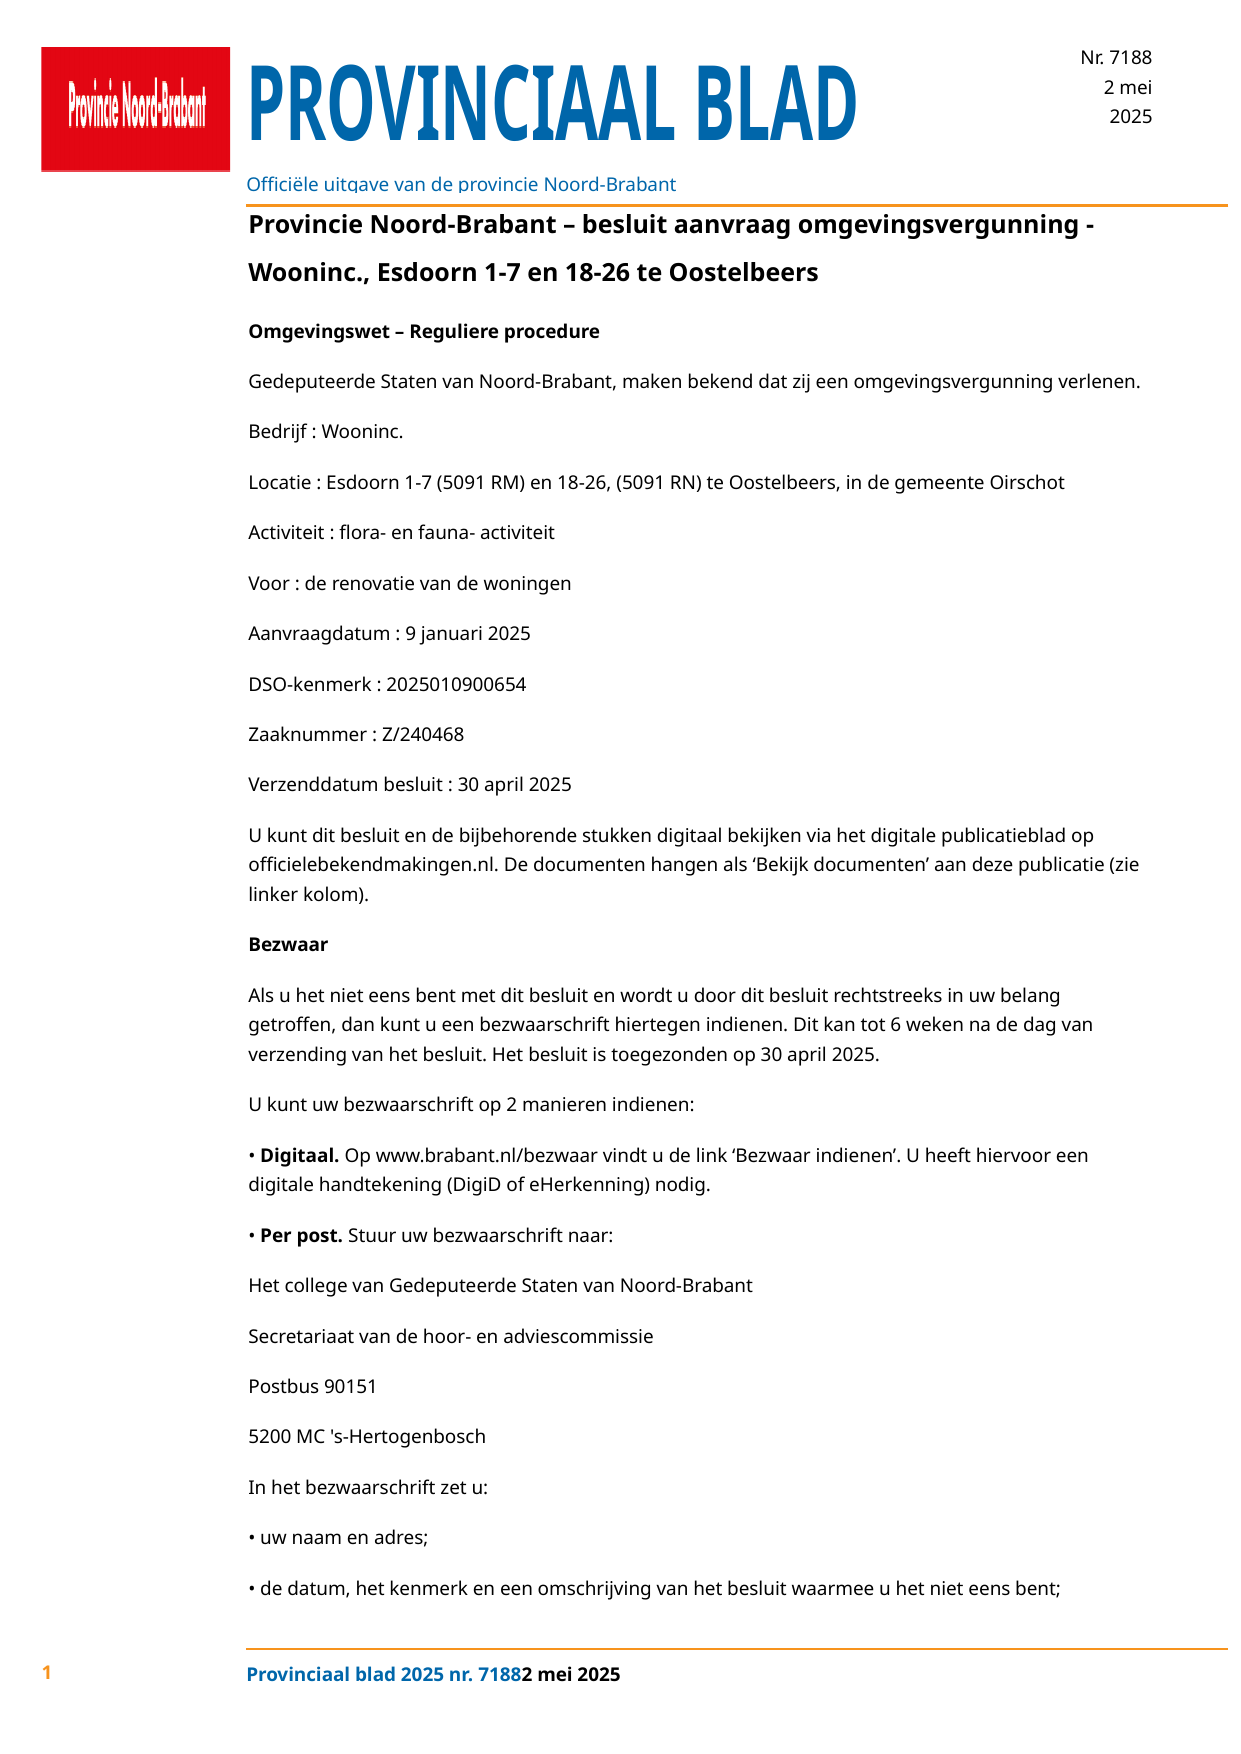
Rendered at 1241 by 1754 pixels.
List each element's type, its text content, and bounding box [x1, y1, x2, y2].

text Aanvraagdatum : 9 januari 2025 [248, 620, 1152, 646]
text 5200 MC 's‑Hertogenbosch [248, 1424, 1152, 1449]
text Het college van Gedeputeerde Staten van Noord-Brabant [248, 1272, 1152, 1298]
text • Per post. Stuur uw bezwaarschrift naar: [248, 1222, 1152, 1248]
text Bezwaar [248, 932, 1152, 957]
text Zaaknummer : Z/240468 [248, 721, 1152, 747]
text • Digitaal. Op www.brabant.nl/bezwaar vindt u de link ‘Bezwaar indienen’. U heeft hiervoor een digitale handtekening (DigiD of eHerkenning) nodig. [248, 1142, 1152, 1197]
text U kunt dit besluit en de bijbehorende stukken digitaal bekijken via het digitale publicatieblad op officielebekendmakingen.nl. De documenten hangen als ‘Bekijk documenten’ aan deze publicatie (zie linker kolom). [248, 822, 1152, 907]
text Omgevingswet – Reguliere procedure [248, 318, 1152, 344]
text Postbus 90151 [248, 1373, 1152, 1399]
text In het bezwaarschrift zet u: [248, 1474, 1152, 1500]
text Verzenddatum besluit : 30 april 2025 [248, 772, 1152, 797]
text Voor : de renovatie van de woningen [248, 570, 1152, 596]
text Als u het niet eens bent met dit besluit en wordt u door dit besluit rechtstreeks in uw belang getroffen, dan kunt u een bezwaarschrift hiertegen indienen. Dit kan tot 6 weken na de dag van verzending van het besluit. Het besluit is toegezonden op 30 april 2025. [248, 982, 1152, 1067]
text • de datum, het kenmerk en een omschrijving van het besluit waarmee u het niet eens bent; [248, 1575, 1152, 1601]
text Bedrijf : Wooninc. [248, 419, 1152, 444]
text Gedeputeerde Staten van Noord-Brabant, maken bekend dat zij een omgevingsvergunning verlenen. [248, 368, 1152, 394]
picture [41, 47, 231, 172]
text Secretariaat van de hoor- en adviescommissie [248, 1323, 1152, 1349]
text Provincie Noord-Brabant – besluit aanvraag omgevingsvergunning - Wooninc., Esdoorn 1-7 en 18-26 te Oostelbeers [248, 207, 1152, 288]
text Activiteit : flora- en fauna- activiteit [248, 519, 1152, 545]
text • uw naam en adres; [248, 1524, 1152, 1550]
text Locatie : Esdoorn 1-7 (5091 RM) en 18-26, (5091 RN) te Oostelbeers, in de gemeente Oirschot [248, 469, 1152, 495]
text DSO-kenmerk : 2025010900654 [248, 671, 1152, 697]
text U kunt uw bezwaarschrift op 2 manieren indienen: [248, 1092, 1152, 1117]
